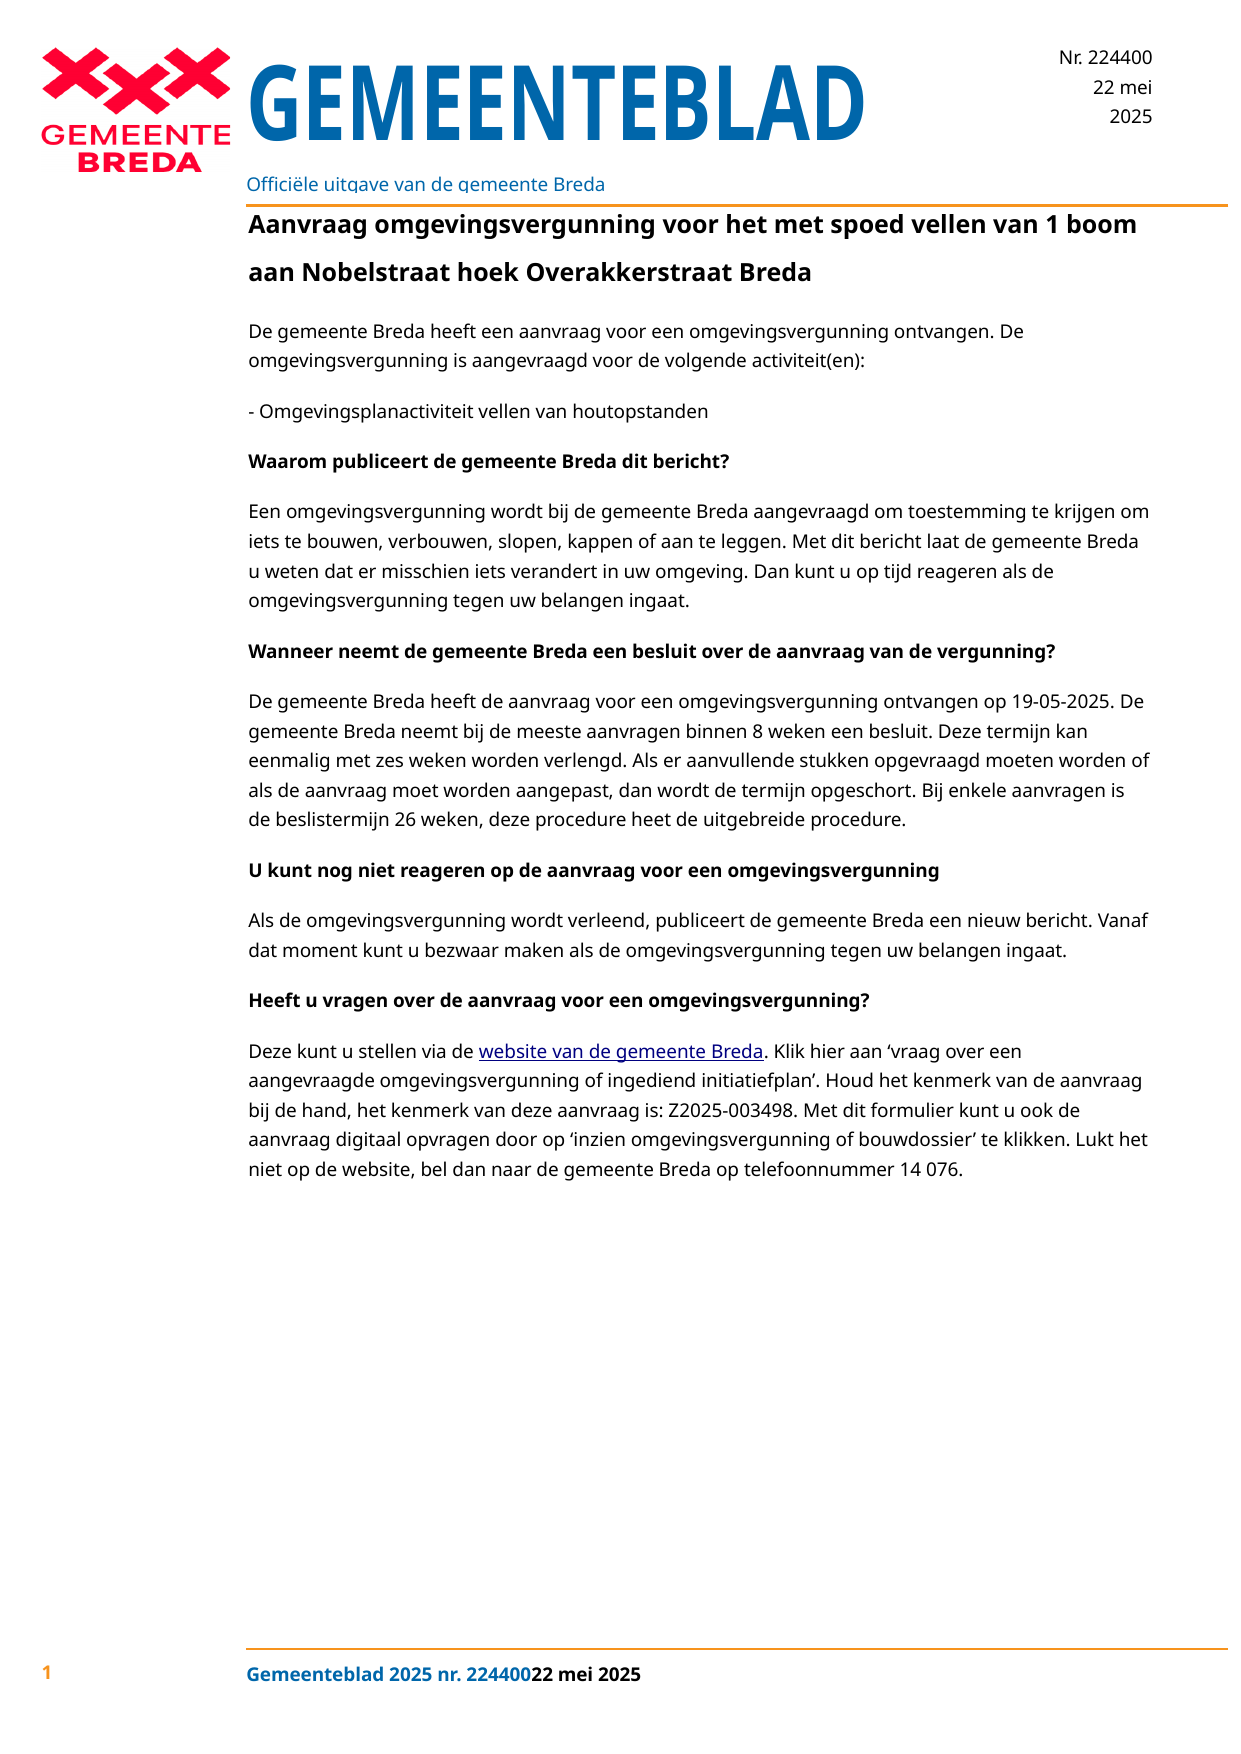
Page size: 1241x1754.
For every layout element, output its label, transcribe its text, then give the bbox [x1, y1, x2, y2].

text De gemeente Breda heeft een aanvraag voor een omgevingsvergunning ontvangen. De omgevingsvergunning is aangevraagd voor de volgende activiteit(en): [248, 318, 1152, 373]
text Een omgevingsvergunning wordt bij de gemeente Breda aangevraagd om toestemming te krijgen om iets te bouwen, verbouwen, slopen, kappen of aan te leggen. Met dit bericht laat de gemeente Breda u weten dat er misschien iets verandert in uw omgeving. Dan kunt u op tijd reageren als de omgevingsvergunning tegen uw belangen ingaat. [248, 499, 1152, 613]
text Aanvraag omgevingsvergunning voor het met spoed vellen van 1 boom aan Nobelstraat hoek Overakkerstraat Breda [248, 207, 1152, 288]
picture [41, 47, 231, 172]
text Als de omgevingsvergunning wordt verleend, publiceert de gemeente Breda een nieuw bericht. Vanaf dat moment kunt u bezwaar maken als de omgevingsvergunning tegen uw belangen ingaat. [248, 907, 1152, 963]
text Waarom publiceert de gemeente Breda dit bericht? [248, 448, 1152, 474]
text Deze kunt u stellen via de website van de gemeente Breda. Klik hier aan ‘vraag over een aangevraagde omgevingsvergunning of ingediend initiatiefplan’. Houd het kenmerk van de aanvraag bij de hand, het kenmerk van deze aanvraag is: Z2025-003498. Met dit formulier kunt u ook de aanvraag digitaal opvragen door op ‘inzien omgevingsvergunning of bouwdossier’ te klikken. Lukt het niet op de website, bel dan naar de gemeente Breda op telefoonnummer 14 076. [248, 1038, 1152, 1182]
text Heeft u vragen over de aanvraag voor een omgevingsvergunning? [248, 987, 1152, 1013]
text - Omgevingsplanactiviteit vellen van houtopstanden [248, 398, 1152, 424]
text U kunt nog niet reageren op de aanvraag voor een omgevingsvergunning [248, 857, 1152, 883]
text Wanneer neemt de gemeente Breda een besluit over de aanvraag van de vergunning? [248, 638, 1152, 664]
text De gemeente Breda heeft de aanvraag voor een omgevingsvergunning ontvangen op 19-05-2025. De gemeente Breda neemt bij de meeste aanvragen binnen 8 weken een besluit. Deze termijn kan eenmalig met zes weken worden verlengd. Als er aanvullende stukken opgevraagd moeten worden of als de aanvraag moet worden aangepast, dan wordt de termijn opgeschort. Bij enkele aanvragen is de beslistermijn 26 weken, deze procedure heet de uitgebreide procedure. [248, 688, 1152, 832]
